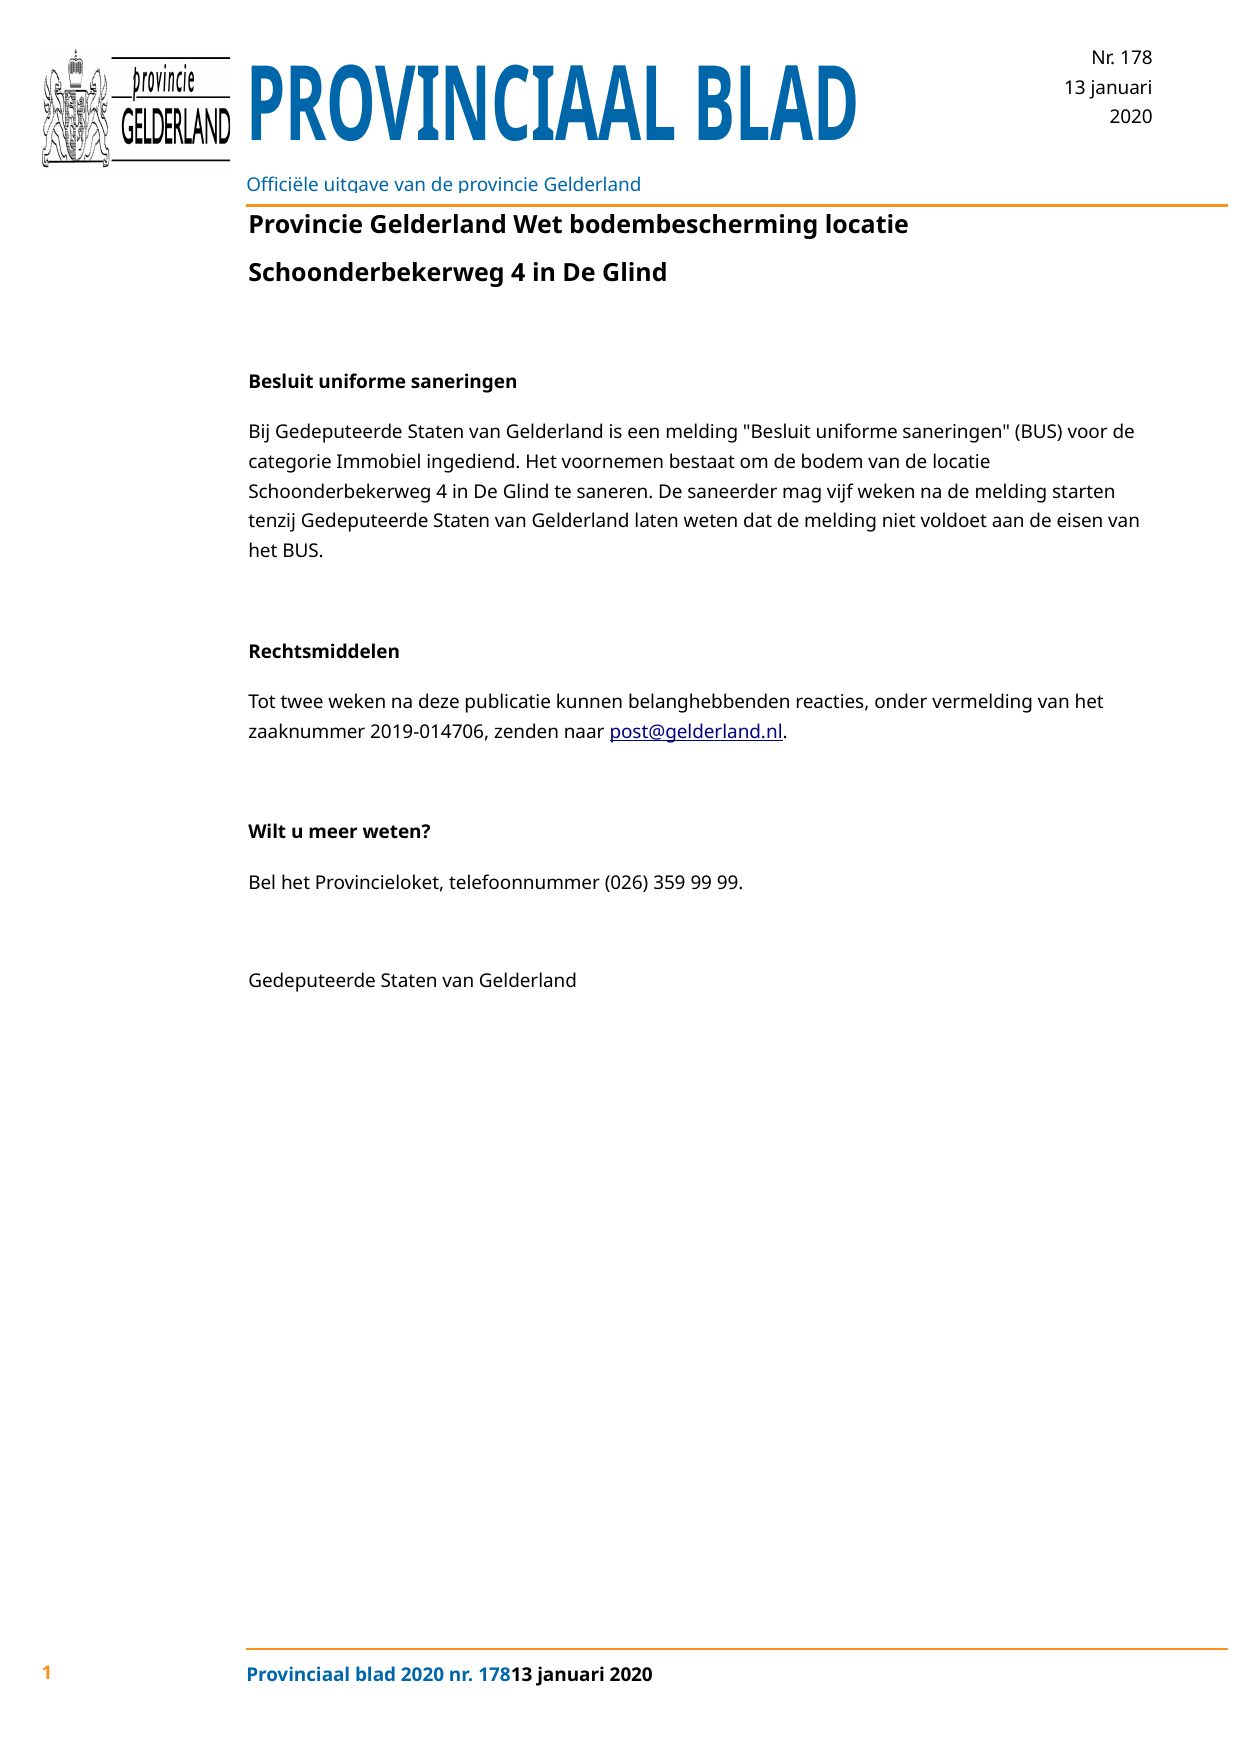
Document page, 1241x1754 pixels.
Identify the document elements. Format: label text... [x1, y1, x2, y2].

text Bij Gedeputeerde Staten van Gelderland is een melding "Besluit uniforme saneringen" (BUS) voor de categorie Immobiel ingediend. Het voornemen bestaat om de bodem van de locatie Schoonderbekerweg 4 in De Glind te saneren. De saneerder mag vijf weken na de melding starten tenzij Gedeputeerde Staten van Gelderland laten weten dat de melding niet voldoet aan de eisen van het BUS. [248, 419, 1152, 563]
text Besluit uniforme saneringen [248, 368, 1152, 394]
picture [41, 47, 231, 172]
text Provincie Gelderland Wet bodembescherming locatie Schoonderbekerweg 4 in De Glind [248, 207, 1152, 288]
text Gedeputeerde Staten van Gelderland [248, 967, 1152, 993]
text Rechtsmiddelen [248, 638, 1152, 664]
text Wilt u meer weten? [248, 819, 1152, 844]
text Bel het Provincieloket, telefoonnummer (026) 359 99 99. [248, 869, 1152, 895]
text Tot twee weken na deze publicatie kunnen belanghebbenden reacties, onder vermelding van het zaaknummer 2019-014706, zenden naar post@gelderland.nl. [248, 688, 1152, 744]
